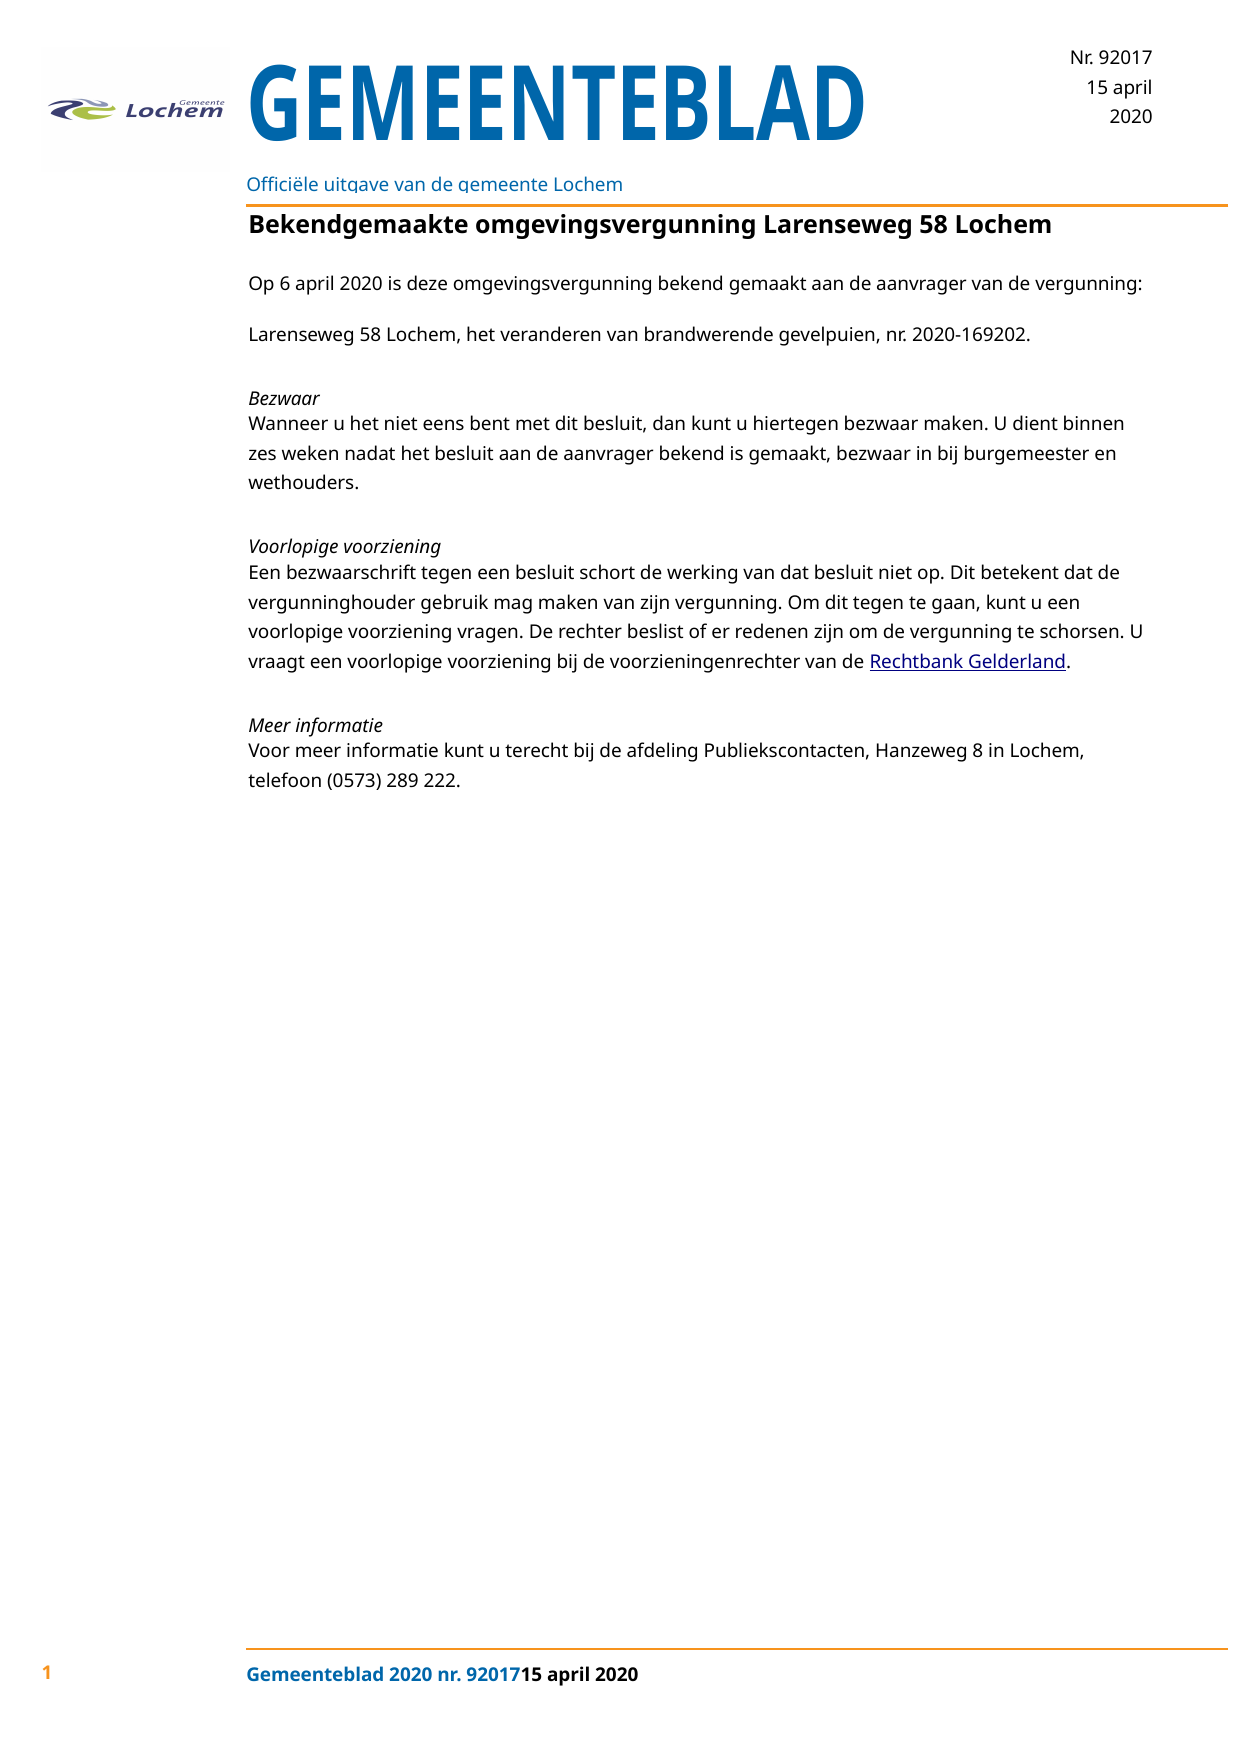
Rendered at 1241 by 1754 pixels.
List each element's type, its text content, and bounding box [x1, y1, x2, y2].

text Bekendgemaakte omgevingsvergunning Larenseweg 58 Lochem [248, 207, 1152, 241]
text Voorlopige voorziening [248, 533, 1152, 559]
text Op 6 april 2020 is deze omgevingsvergunning bekend gemaakt aan de aanvrager van de vergunning: [248, 270, 1152, 296]
text Bezwaar [248, 385, 1152, 410]
picture [41, 47, 231, 172]
text Larenseweg 58 Lochem, het veranderen van brandwerende gevelpuien, nr. 2020-169202. [248, 321, 1152, 346]
text Wanneer u het niet eens bent met dit besluit, dan kunt u hiertegen bezwaar maken. U dient binnen zes weken nadat het besluit aan de aanvrager bekend is gemaakt, bezwaar in bij burgemeester en wethouders. [248, 410, 1152, 495]
text Meer informatie [248, 712, 1152, 738]
text Een bezwaarschrift tegen een besluit schort de werking van dat besluit niet op. Dit betekent dat de vergunninghouder gebruik mag maken van zijn vergunning. Om dit tegen te gaan, kunt u een voorlopige voorziening vragen. De rechter beslist of er redenen zijn om de vergunning te schorsen. U vraagt een voorlopige voorziening bij de voorzieningenrechter van de Rechtbank Gelderland. [248, 559, 1152, 674]
text Voor meer informatie kunt u terecht bij de afdeling Publiekscontacten, Hanzeweg 8 in Lochem, telefoon (0573) 289 222. [248, 738, 1152, 793]
